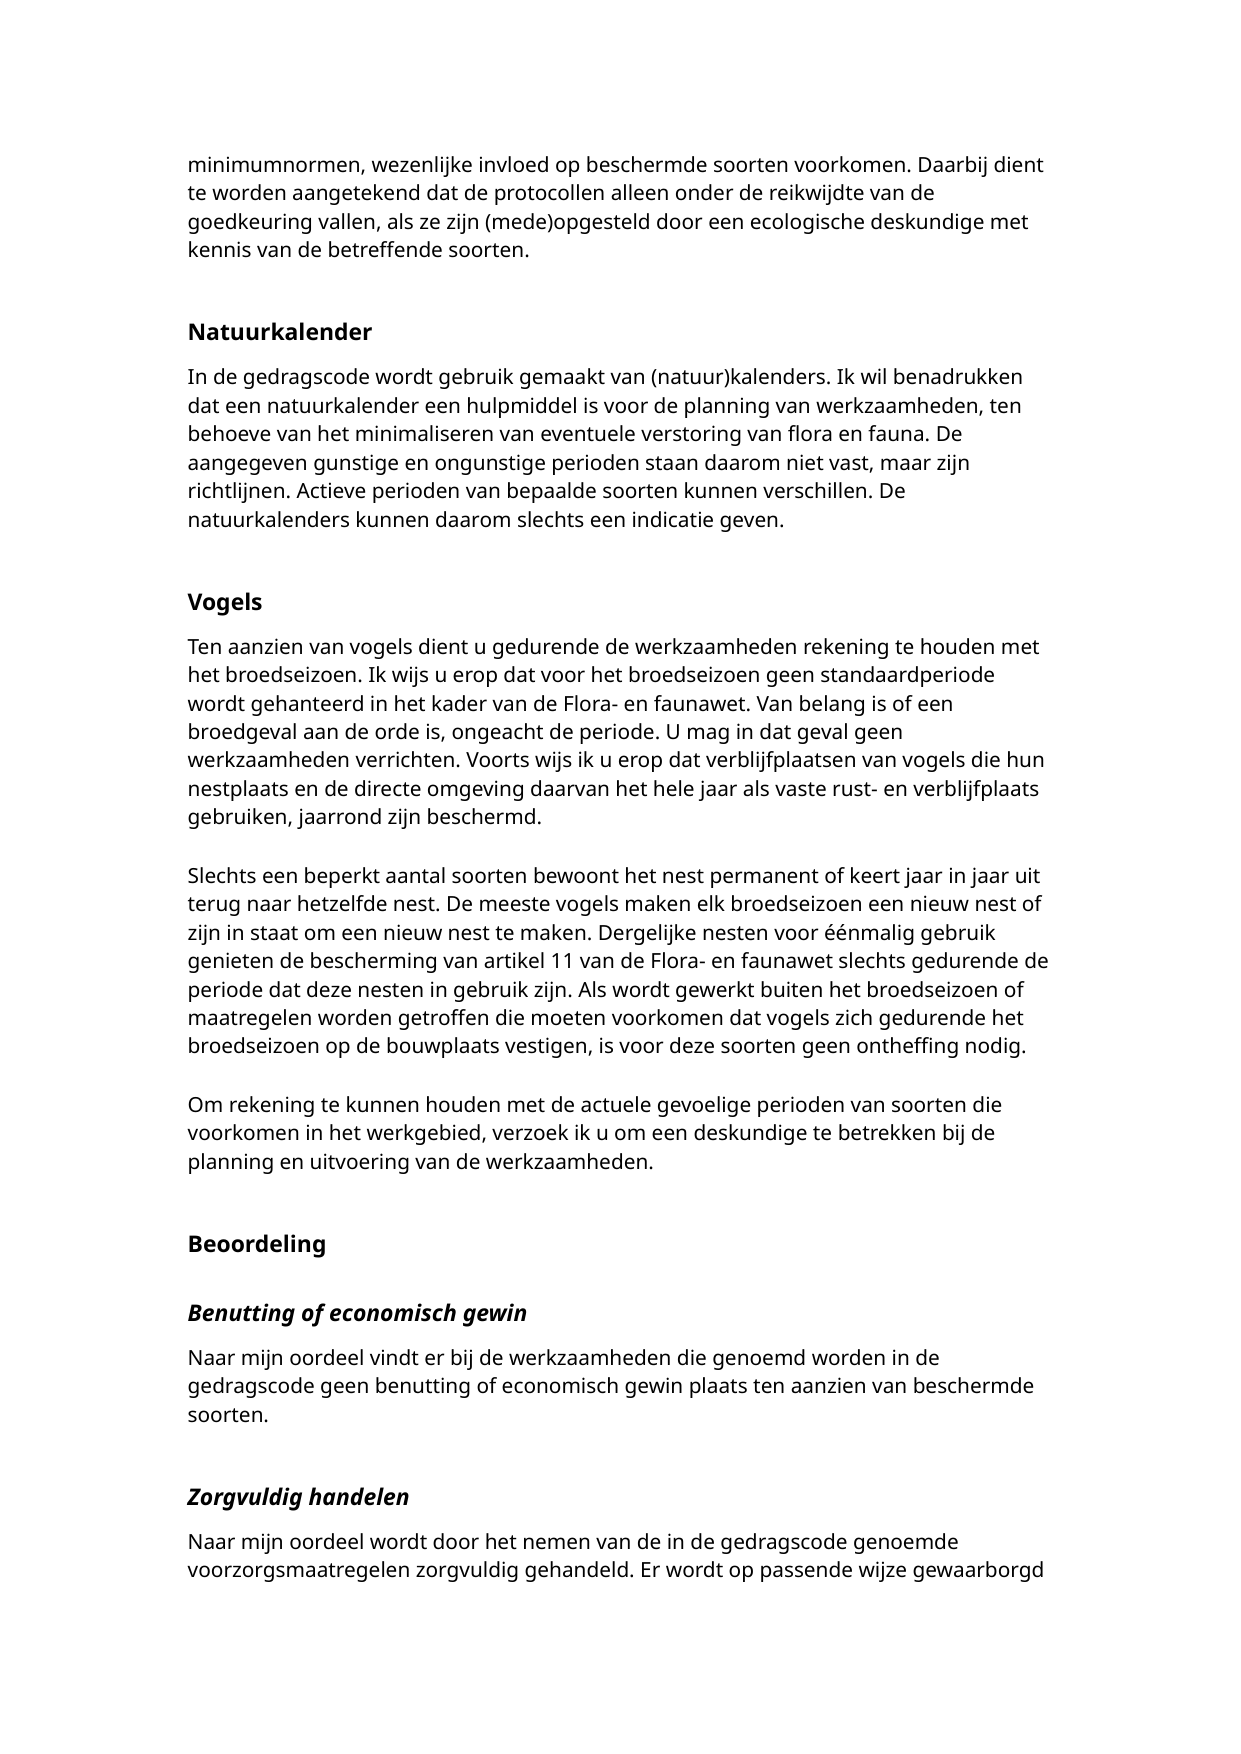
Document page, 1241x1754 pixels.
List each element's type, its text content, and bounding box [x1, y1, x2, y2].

text Naar mijn oordeel vindt er bij de werkzaamheden die genoemd worden in de gedragscode geen benutting of economisch gewin plaats ten aanzien van beschermde soorten. [187, 1343, 1053, 1428]
subtitle Vogels [187, 586, 1053, 617]
text In de gedragscode wordt gebruik gemaakt van (natuur)kalenders. Ik wil benadrukken dat een natuurkalender een hulpmiddel is voor de planning van werkzaamheden, ten behoeve van het minimaliseren van eventuele verstoring van flora en fauna. De aangegeven gunstige en ongunstige perioden staan daarom niet vast, maar zijn richtlijnen. Actieve perioden van bepaalde soorten kunnen verschillen. De natuurkalenders kunnen daarom slechts een indicatie geven. [187, 362, 1053, 533]
subtitle Zorgvuldig handelen [187, 1481, 1053, 1512]
text Ten aanzien van vogels dient u gedurende de werkzaamheden rekening te houden met het broedseizoen. Ik wijs u erop dat voor het broedseizoen geen standaardperiode wordt gehanteerd in het kader van de Flora- en faunawet. Van belang is of een broedgeval aan de orde is, ongeacht de periode. U mag in dat geval geen werkzaamheden verrichten. Voorts wijs ik u erop dat verblijfplaatsen van vogels die hun nestplaats en de directe omgeving daarvan het hele jaar als vaste rust- en verblijfplaats gebruiken, jaarrond zijn beschermd. [187, 632, 1053, 831]
text minimumnormen, wezenlijke invloed op beschermde soorten voorkomen. Daarbij dient te worden aangetekend dat de protocollen alleen onder de reikwijdte van de goedkeuring vallen, als ze zijn (mede)opgesteld door een ecologische deskundige met kennis van de betreffende soorten. [187, 150, 1053, 264]
subtitle Beoordeling [187, 1228, 1053, 1259]
text Slechts een beperkt aantal soorten bewoont het nest permanent of keert jaar in jaar uit terug naar hetzelfde nest. De meeste vogels maken elk broedseizoen een nieuw nest of zijn in staat om een nieuw nest te maken. Dergelijke nesten voor éénmalig gebruik genieten de bescherming van artikel 11 van de Flora- en faunawet slechts gedurende de periode dat deze nesten in gebruik zijn. Als wordt gewerkt buiten het broedseizoen of maatregelen worden getroffen die moeten voorkomen dat vogels zich gedurende het broedseizoen op de bouwplaats vestigen, is voor deze soorten geen ontheffing nodig. [187, 861, 1053, 1060]
subtitle Natuurkalender [187, 316, 1053, 347]
text Om rekening te kunnen houden met de actuele gevoelige perioden van soorten die voorkomen in het werkgebied, verzoek ik u om een deskundige te betrekken bij de planning en uitvoering van de werkzaamheden. [187, 1090, 1053, 1175]
text Naar mijn oordeel wordt door het nemen van de in de gedragscode genoemde voorzorgsmaatregelen zorgvuldig gehandeld. Er wordt op passende wijze gewaarborgd [187, 1527, 1053, 1584]
subtitle Benutting of economisch gewin [187, 1297, 1053, 1328]
